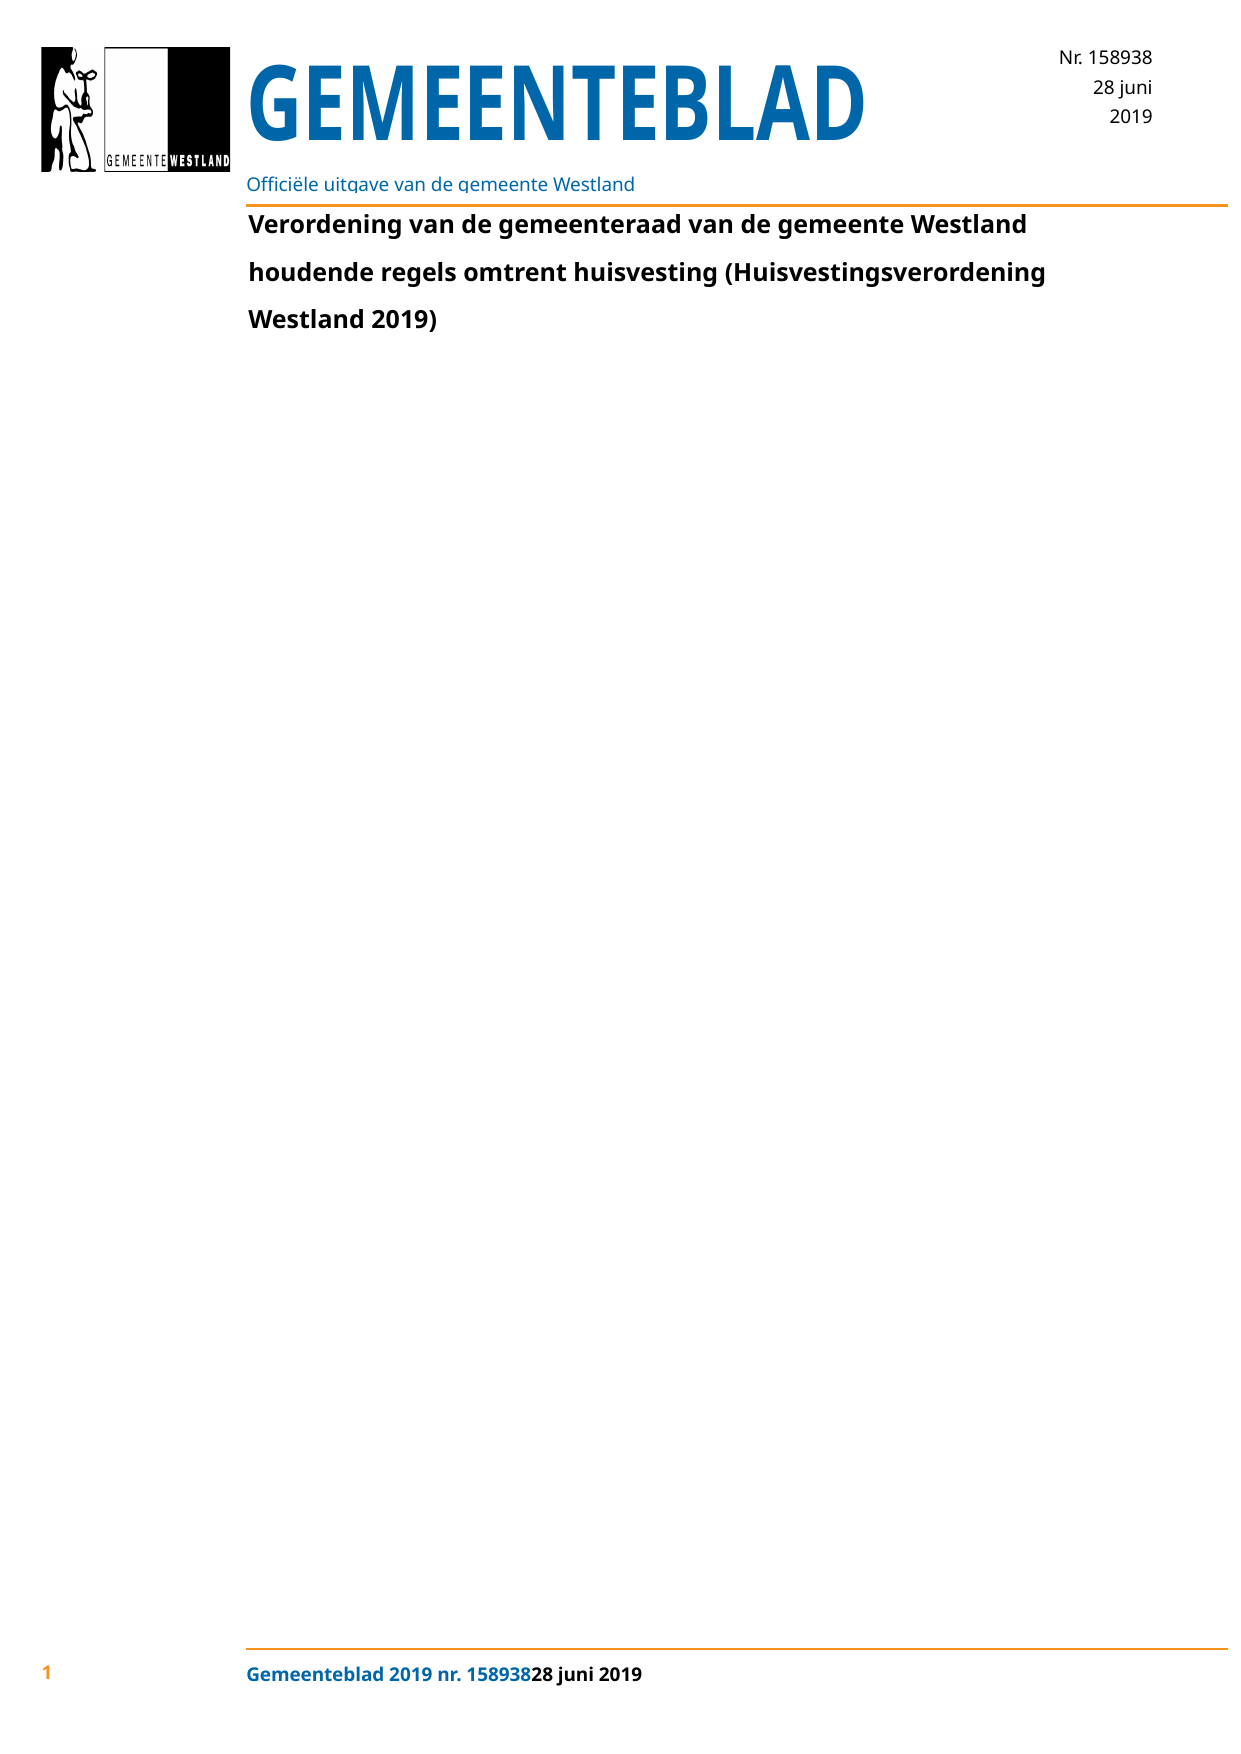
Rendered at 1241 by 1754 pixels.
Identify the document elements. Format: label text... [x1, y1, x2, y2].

picture [41, 47, 231, 172]
text Verordening van de gemeenteraad van de gemeente Westland houdende regels omtrent huisvesting (Huisvestingsverordening Westland 2019) [248, 207, 1152, 336]
